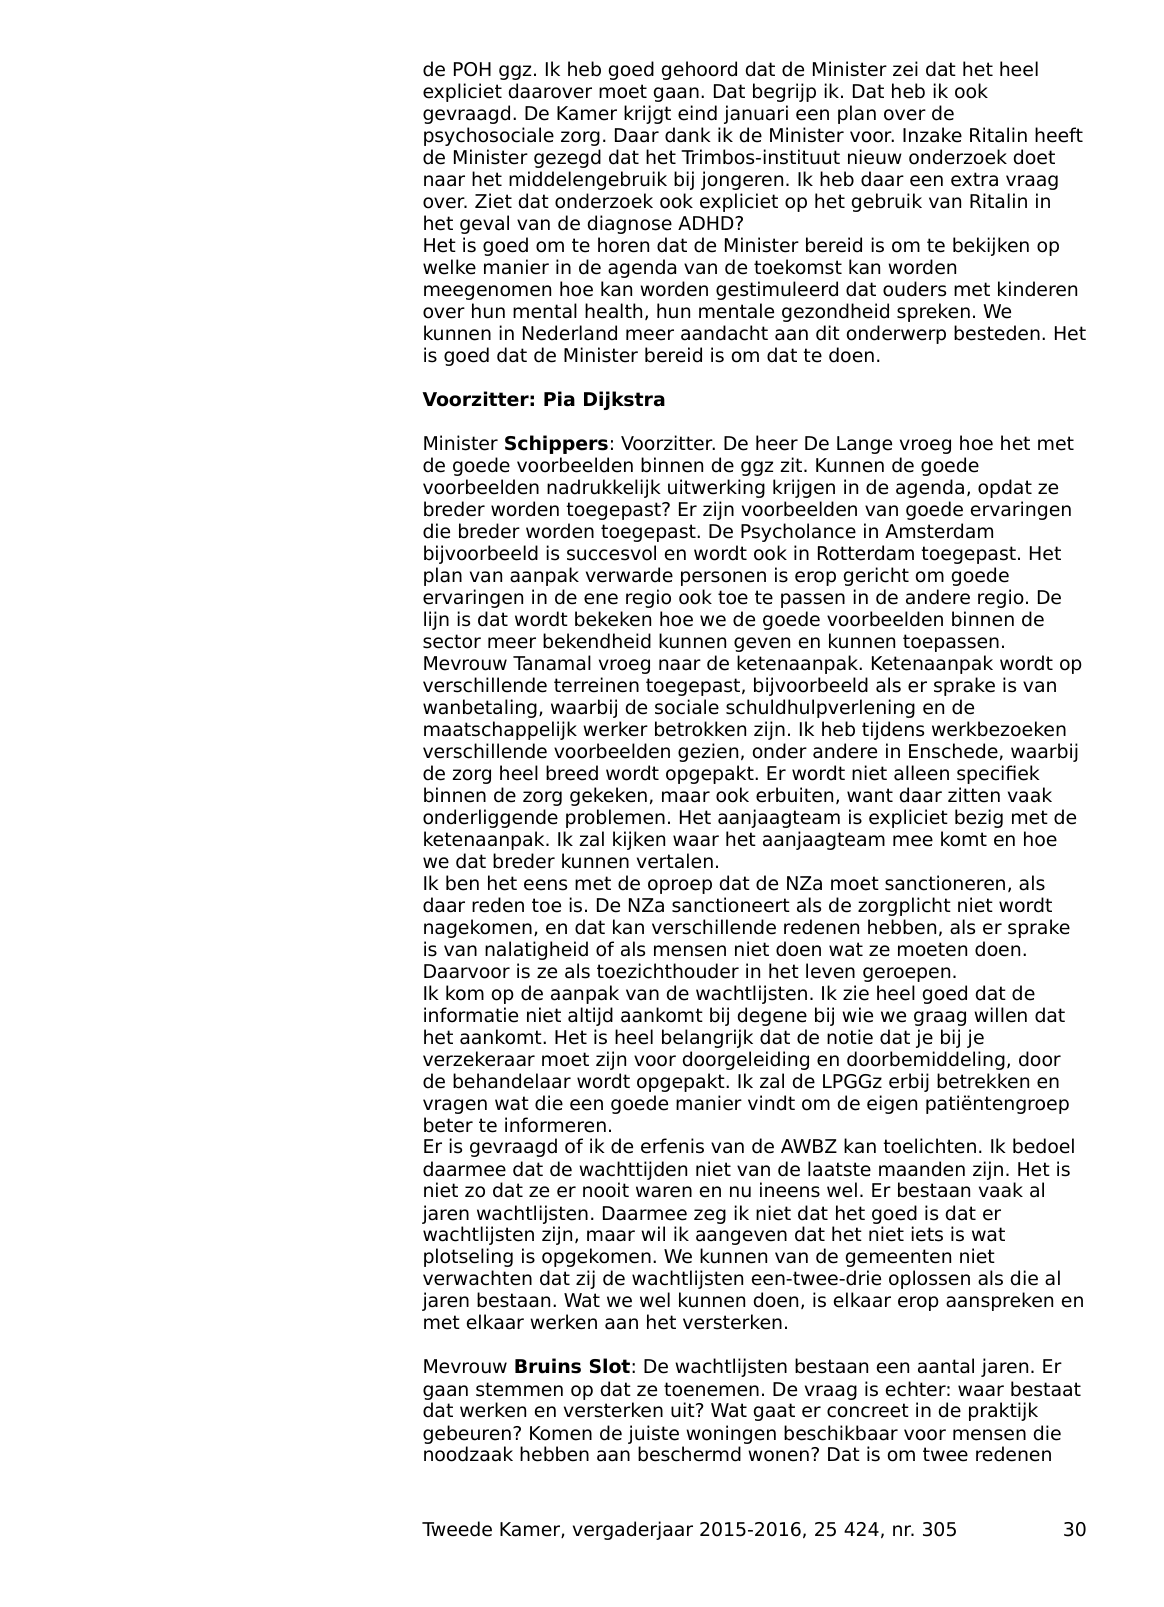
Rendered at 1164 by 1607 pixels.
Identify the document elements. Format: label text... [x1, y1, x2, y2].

text Minister Schippers: Voorzitter. De heer De Lange vroeg hoe het met de goede voorbeelden binnen de ggz zit. Kunnen de goede voorbeelden nadrukkelijk uitwerking krijgen in de agenda, opdat ze breder worden toegepast? Er zijn voorbeelden van goede ervaringen die breder worden toegepast. De Psycholance in Amsterdam bijvoorbeeld is succesvol en wordt ook in Rotterdam toegepast. Het plan van aanpak verwarde personen is erop gericht om goede ervaringen in de ene regio ook toe te passen in de andere regio. De lijn is dat wordt bekeken hoe we de goede voorbeelden binnen de sector meer bekendheid kunnen geven en kunnen toepassen. [422, 433, 1087, 653]
text Er is gevraagd of ik de erfenis van de AWBZ kan toelichten. Ik bedoel daarmee dat de wachttijden niet van de laatste maanden zijn. Het is niet zo dat ze er nooit waren en nu ineens wel. Er bestaan vaak al jaren wachtlijsten. Daarmee zeg ik niet dat het goed is dat er wachtlijsten zijn, maar wil ik aangeven dat het niet iets is wat plotseling is opgekomen. We kunnen van de gemeenten niet verwachten dat zij de wachtlijsten een-twee-drie oplossen als die al jaren bestaan. Wat we wel kunnen doen, is elkaar erop aanspreken en met elkaar werken aan het versterken. [422, 1136, 1087, 1334]
text Het is goed om te horen dat de Minister bereid is om te bekijken op welke manier in de agenda van de toekomst kan worden meegenomen hoe kan worden gestimuleerd dat ouders met kinderen over hun mental health, hun mentale gezondheid spreken. We kunnen in Nederland meer aandacht aan dit onderwerp besteden. Het is goed dat de Minister bereid is om dat te doen. [422, 235, 1087, 367]
text Mevrouw Tanamal vroeg naar de ketenaanpak. Ketenaanpak wordt op verschillende terreinen toegepast, bijvoorbeeld als er sprake is van wanbetaling, waarbij de sociale schuldhulpverlening en de maatschappelijk werker betrokken zijn. Ik heb tijdens werkbezoeken verschillende voorbeelden gezien, onder andere in Enschede, waarbij de zorg heel breed wordt opgepakt. Er wordt niet alleen specifiek binnen de zorg gekeken, maar ook erbuiten, want daar zitten vaak onderliggende problemen. Het aanjaagteam is expliciet bezig met de ketenaanpak. Ik zal kijken waar het aanjaagteam mee komt en hoe we dat breder kunnen vertalen. [422, 653, 1087, 873]
text de POH ggz. Ik heb goed gehoord dat de Minister zei dat het heel expliciet daarover moet gaan. Dat begrijp ik. Dat heb ik ook gevraagd. De Kamer krijgt eind januari een plan over de psychosociale zorg. Daar dank ik de Minister voor. Inzake Ritalin heeft de Minister gezegd dat het Trimbos-instituut nieuw onderzoek doet naar het middelengebruik bij jongeren. Ik heb daar een extra vraag over. Ziet dat onderzoek ook expliciet op het gebruik van Ritalin in het geval van de diagnose ADHD? [422, 59, 1087, 235]
text Mevrouw Bruins Slot: De wachtlijsten bestaan een aantal jaren. Er gaan stemmen op dat ze toenemen. De vraag is echter: waar bestaat dat werken en versterken uit? Wat gaat er concreet in de praktijk gebeuren? Komen de juiste woningen beschikbaar voor mensen die noodzaak hebben aan beschermd wonen? Dat is om twee redenen [422, 1356, 1087, 1466]
subtitle Voorzitter: Pia Dijkstra [422, 389, 1087, 411]
text Ik kom op de aanpak van de wachtlijsten. Ik zie heel goed dat de informatie niet altijd aankomt bij degene bij wie we graag willen dat het aankomt. Het is heel belangrijk dat de notie dat je bij je verzekeraar moet zijn voor doorgeleiding en doorbemiddeling, door de behandelaar wordt opgepakt. Ik zal de LPGGz erbij betrekken en vragen wat die een goede manier vindt om de eigen patiëntengroep beter te informeren. [422, 983, 1087, 1136]
text Ik ben het eens met de oproep dat de NZa moet sanctioneren, als daar reden toe is. De NZa sanctioneert als de zorgplicht niet wordt nagekomen, en dat kan verschillende redenen hebben, als er sprake is van nalatigheid of als mensen niet doen wat ze moeten doen. Daarvoor is ze als toezichthouder in het leven geroepen. [422, 873, 1087, 983]
